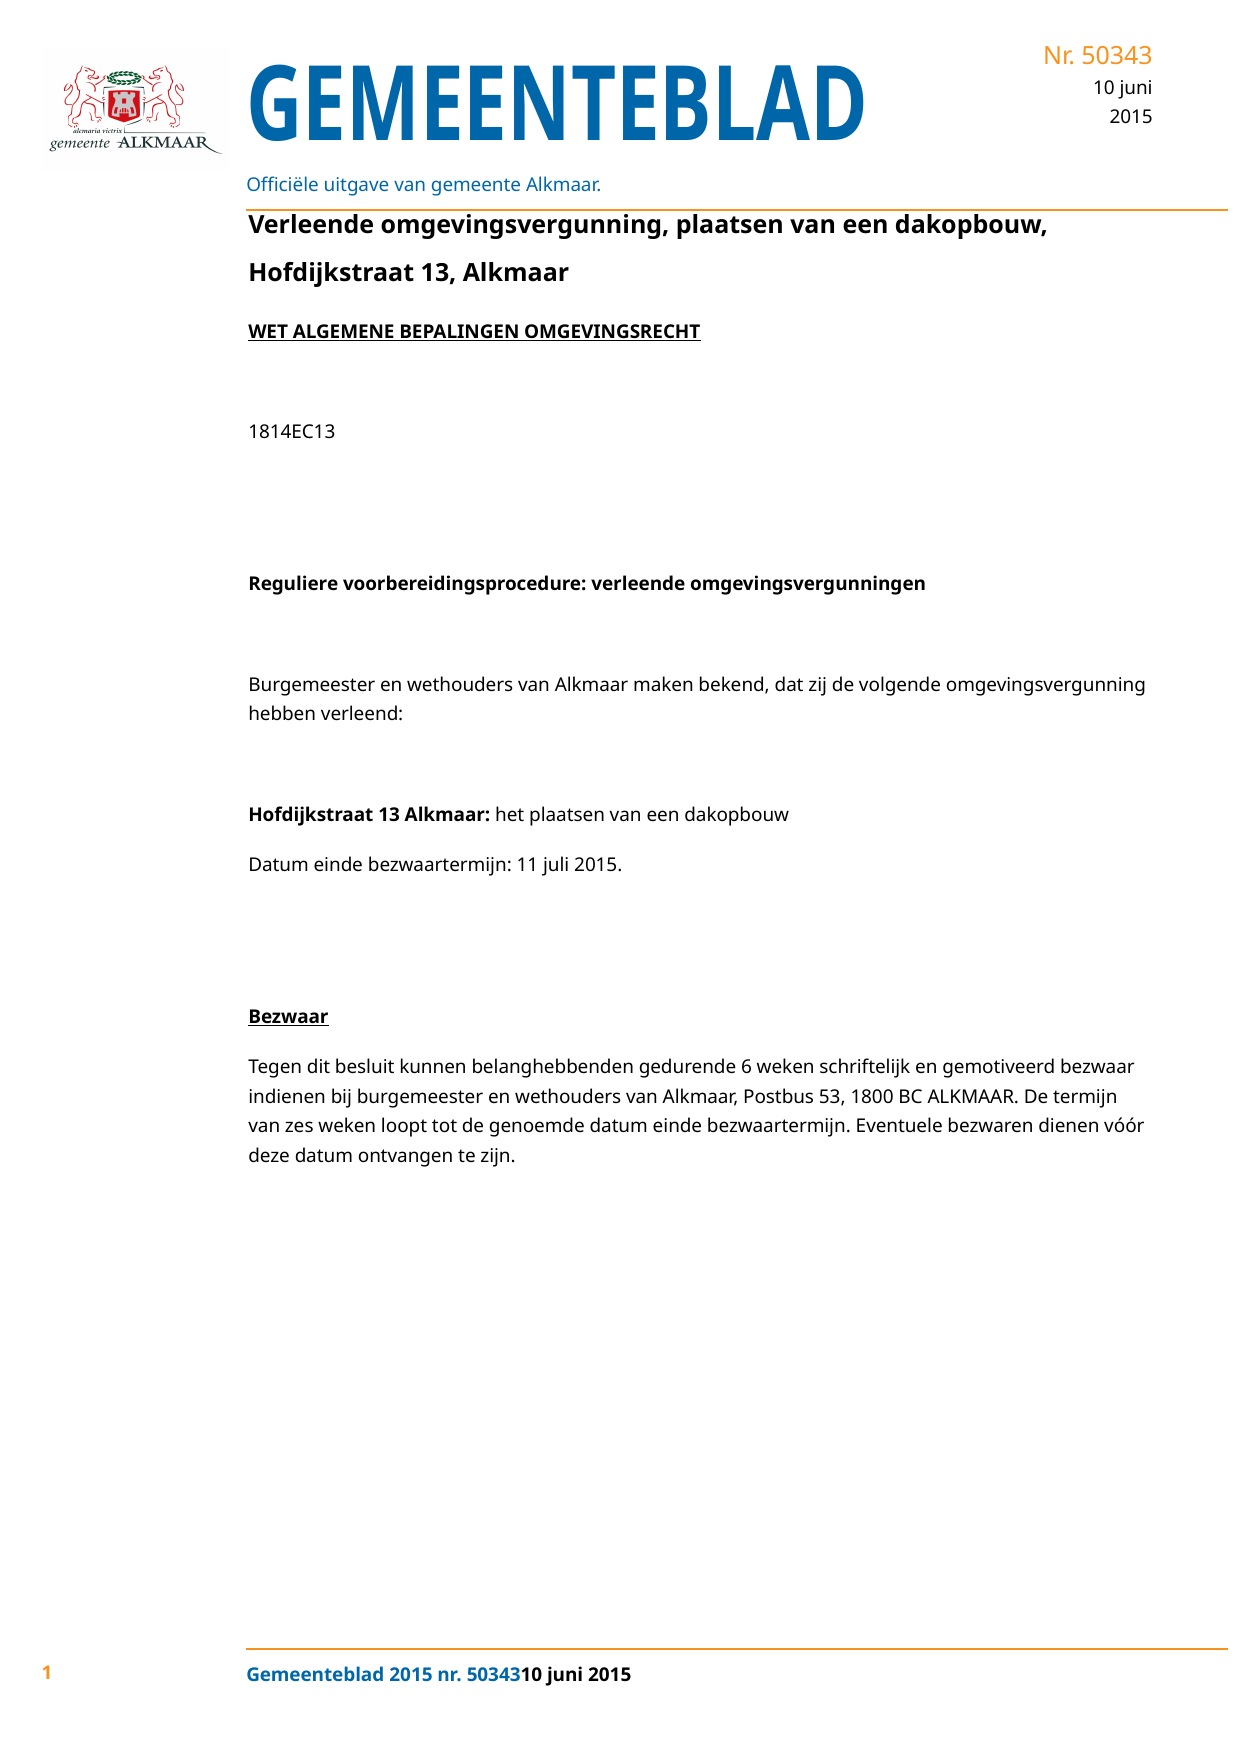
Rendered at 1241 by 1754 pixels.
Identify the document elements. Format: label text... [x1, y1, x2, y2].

text Tegen dit besluit kunnen belanghebbenden gedurende 6 weken schriftelijk en gemotiveerd bezwaar indienen bij burgemeester en wethouders van Alkmaar, Postbus 53, 1800 BC ALKMAAR. De termijn van zes weken loopt tot de genoemde datum einde bezwaartermijn. Eventuele bezwaren dienen vóór deze datum ontvangen te zijn. [248, 1053, 1152, 1168]
text Hofdijkstraat 13 Alkmaar: het plaatsen van een dakopbouw [248, 801, 1152, 827]
text Verleende omgevingsvergunning, plaatsen van een dakopbouw, Hofdijkstraat 13, Alkmaar [248, 211, 1152, 288]
text Reguliere voorbereidingsprocedure: verleende omgevingsvergunningen [248, 570, 1152, 596]
text 1814EC13 [248, 419, 1152, 444]
text Datum einde bezwaartermijn: 11 juli 2015. [248, 852, 1152, 877]
text WET ALGEMENE BEPALINGEN OMGEVINGSRECHT [248, 318, 1152, 344]
text Burgemeester en wethouders van Alkmaar maken bekend, dat zij de volgende omgevingsvergunning hebben verleend: [248, 671, 1152, 726]
picture [41, 47, 231, 172]
text Bezwaar [248, 1003, 1152, 1029]
